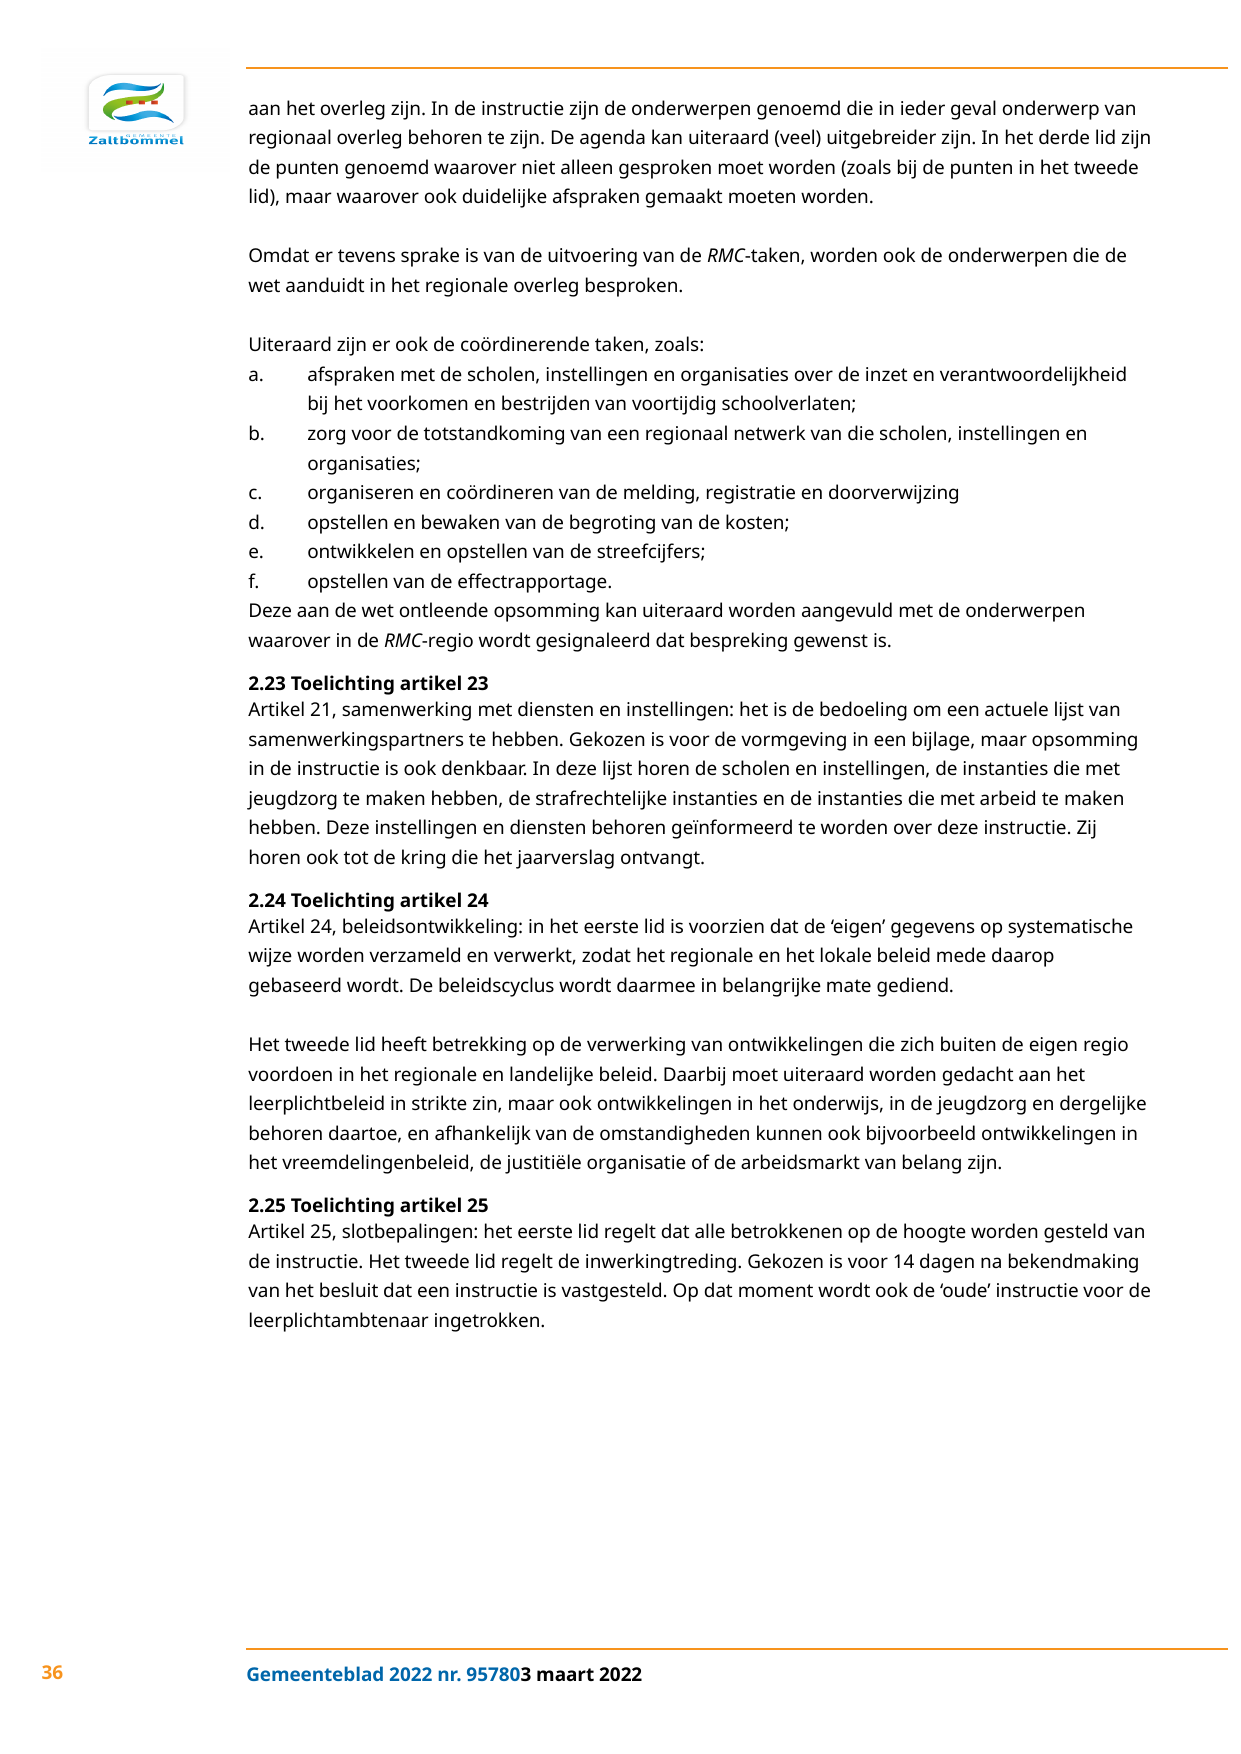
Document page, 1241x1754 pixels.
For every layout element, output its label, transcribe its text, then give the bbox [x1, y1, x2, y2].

text Artikel 25, slotbepalingen: het eerste lid regelt dat alle betrokkenen op de hoogte worden gesteld van de instructie. Het tweede lid regelt de inwerkingtreding. Gekozen is voor 14 dagen na bekendmaking van het besluit dat een instructie is vastgesteld. Op dat moment wordt ook de ‘oude’ instructie voor de leerplichtambtenaar ingetrokken. [248, 1218, 1152, 1333]
text Uiteraard zijn er ook de coördinerende taken, zoals: [248, 331, 1152, 357]
picture [41, 47, 231, 172]
list organiseren en coördineren van de melding, registratie en doorverwijzing [248, 479, 1152, 505]
text Artikel 24, beleidsontwikkeling: in het eerste lid is voorzien dat de ‘eigen’ gegevens op systematische wijze worden verzameld en verwerkt, zodat het regionale en het lokale beleid mede daarop gebaseerd wordt. De beleidscyclus wordt daarmee in belangrijke mate gediend. [248, 913, 1152, 998]
text Het tweede lid heeft betrekking op de verwerking van ontwikkelingen die zich buiten de eigen regio voordoen in het regionale en landelijke beleid. Daarbij moet uiteraard worden gedacht aan het leerplichtbeleid in strikte zin, maar ook ontwikkelingen in het onderwijs, in de jeugdzorg en dergelijke behoren daartoe, en afhankelijk van de omstandigheden kunnen ook bijvoorbeeld ontwikkelingen in het vreemdelingenbeleid, de justitiële organisatie of de arbeidsmarkt van belang zijn. [248, 1031, 1152, 1175]
list opstellen en bewaken van de begroting van de kosten; [248, 509, 1152, 535]
text Artikel 21, samenwerking met diensten en instellingen: het is de bedoeling om een actuele lijst van samenwerkingspartners te hebben. Gekozen is voor de vormgeving in een bijlage, maar opsomming in de instructie is ook denkbaar. In deze lijst horen de scholen en instellingen, de instanties die met jeugdzorg te maken hebben, de strafrechtelijke instanties en de instanties die met arbeid te maken hebben. Deze instellingen en diensten behoren geïnformeerd te worden over deze instructie. Zij horen ook tot de kring die het jaarverslag ontvangt. [248, 696, 1152, 870]
list opstellen van de effectrapportage. [248, 568, 1152, 594]
list afspraken met de scholen, instellingen en organisaties over de inzet en verantwoordelijkheid bij het voorkomen en bestrijden van voortijdig schoolverlaten; [248, 361, 1152, 416]
text 2.24 Toelichting artikel 24 [248, 887, 1152, 913]
list zorg voor de totstandkoming van een regionaal netwerk van die scholen, instellingen en organisaties; [248, 420, 1152, 476]
list ontwikkelen en opstellen van de streefcijfers; [248, 538, 1152, 564]
text Deze aan de wet ontleende opsomming kan uiteraard worden aangevuld met de onderwerpen waarover in de RMC-regio wordt gesignaleerd dat bespreking gewenst is. [248, 598, 1152, 653]
text aan het overleg zijn. In de instructie zijn de onderwerpen genoemd die in ieder geval onderwerp van regionaal overleg behoren te zijn. De agenda kan uiteraard (veel) uitgebreider zijn. In het derde lid zijn de punten genoemd waarover niet alleen gesproken moet worden (zoals bij de punten in het tweede lid), maar waarover ook duidelijke afspraken gemaakt moeten worden. [248, 95, 1152, 209]
text 2.25 Toelichting artikel 25 [248, 1193, 1152, 1218]
text Omdat er tevens sprake is van de uitvoering van de RMC-taken, worden ook de onderwerpen die de wet aanduidt in het regionale overleg besproken. [248, 243, 1152, 298]
text 2.23 Toelichting artikel 23 [248, 670, 1152, 696]
